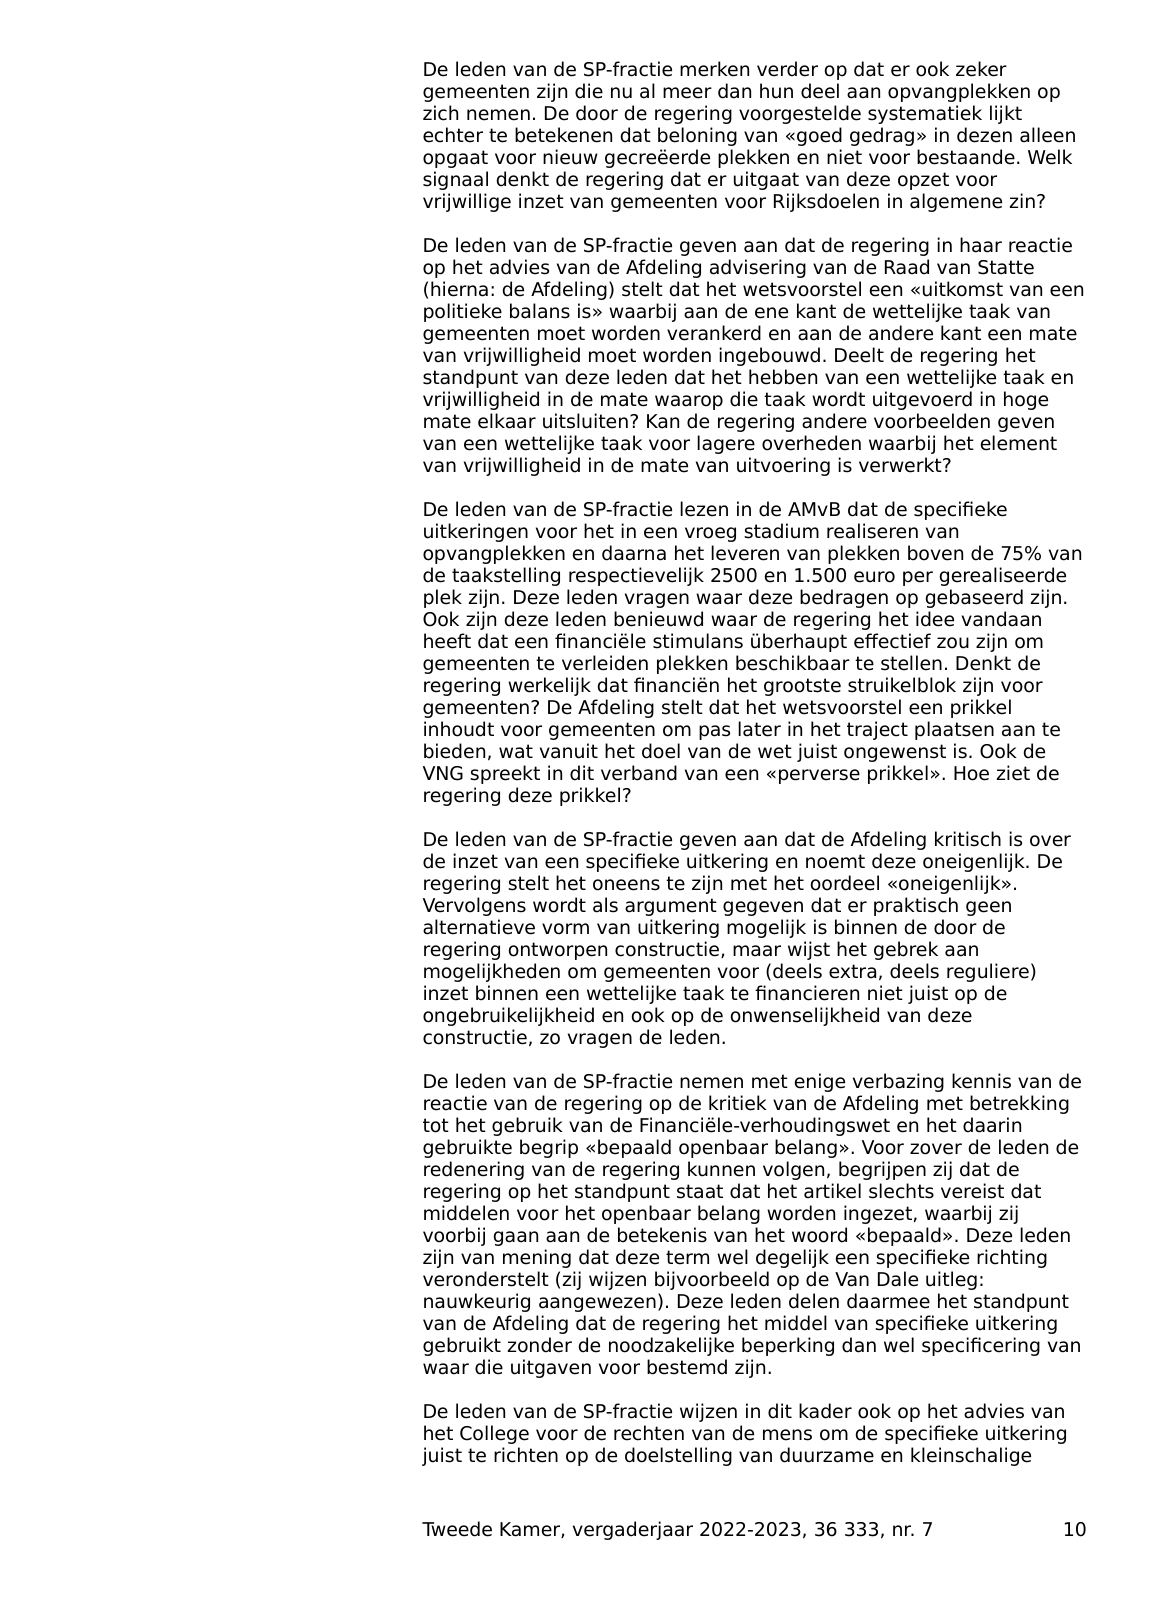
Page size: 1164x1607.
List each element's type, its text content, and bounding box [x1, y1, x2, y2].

text De leden van de SP-fractie lezen in de AMvB dat de specifieke uitkeringen voor het in een vroeg stadium realiseren van opvangplekken en daarna het leveren van plekken boven de 75% van de taakstelling respectievelijk 2500 en 1.500 euro per gerealiseerde plek zijn. Deze leden vragen waar deze bedragen op gebaseerd zijn. Ook zijn deze leden benieuwd waar de regering het idee vandaan heeft dat een financiële stimulans überhaupt effectief zou zijn om gemeenten te verleiden plekken beschikbaar te stellen. Denkt de regering werkelijk dat financiën het grootste struikelblok zijn voor gemeenten? De Afdeling stelt dat het wetsvoorstel een prikkel inhoudt voor gemeenten om pas later in het traject plaatsen aan te bieden, wat vanuit het doel van de wet juist ongewenst is. Ook de VNG spreekt in dit verband van een «perverse prikkel». Hoe ziet de regering deze prikkel? [422, 499, 1087, 807]
text De leden van de SP-fractie geven aan dat de regering in haar reactie op het advies van de Afdeling advisering van de Raad van Statte (hierna: de Afdeling) stelt dat het wetsvoorstel een «uitkomst van een politieke balans is» waarbij aan de ene kant de wettelijke taak van gemeenten moet worden verankerd en aan de andere kant een mate van vrijwilligheid moet worden ingebouwd. Deelt de regering het standpunt van deze leden dat het hebben van een wettelijke taak en vrijwilligheid in de mate waarop die taak wordt uitgevoerd in hoge mate elkaar uitsluiten? Kan de regering andere voorbeelden geven van een wettelijke taak voor lagere overheden waarbij het element van vrijwilligheid in de mate van uitvoering is verwerkt? [422, 235, 1087, 477]
text De leden van de SP-fractie geven aan dat de Afdeling kritisch is over de inzet van een specifieke uitkering en noemt deze oneigenlijk. De regering stelt het oneens te zijn met het oordeel «oneigenlijk». Vervolgens wordt als argument gegeven dat er praktisch geen alternatieve vorm van uitkering mogelijk is binnen de door de regering ontworpen constructie, maar wijst het gebrek aan mogelijkheden om gemeenten voor (deels extra, deels reguliere) inzet binnen een wettelijke taak te financieren niet juist op de ongebruikelijkheid en ook op de onwenselijkheid van deze constructie, zo vragen de leden. [422, 829, 1087, 1049]
text De leden van de SP-fractie merken verder op dat er ook zeker gemeenten zijn die nu al meer dan hun deel aan opvangplekken op zich nemen. De door de regering voorgestelde systematiek lijkt echter te betekenen dat beloning van «goed gedrag» in dezen alleen opgaat voor nieuw gecreëerde plekken en niet voor bestaande. Welk signaal denkt de regering dat er uitgaat van deze opzet voor vrijwillige inzet van gemeenten voor Rijksdoelen in algemene zin? [422, 59, 1087, 213]
text De leden van de SP-fractie wijzen in dit kader ook op het advies van het College voor de rechten van de mens om de specifieke uitkering juist te richten op de doelstelling van duurzame en kleinschalige [422, 1401, 1087, 1467]
text De leden van de SP-fractie nemen met enige verbazing kennis van de reactie van de regering op de kritiek van de Afdeling met betrekking tot het gebruik van de Financiële-verhoudingswet en het daarin gebruikte begrip «bepaald openbaar belang». Voor zover de leden de redenering van de regering kunnen volgen, begrijpen zij dat de regering op het standpunt staat dat het artikel slechts vereist dat middelen voor het openbaar belang worden ingezet, waarbij zij voorbij gaan aan de betekenis van het woord «bepaald». Deze leden zijn van mening dat deze term wel degelijk een specifieke richting veronderstelt (zij wijzen bijvoorbeeld op de Van Dale uitleg: nauwkeurig aangewezen). Deze leden delen daarmee het standpunt van de Afdeling dat de regering het middel van specifieke uitkering gebruikt zonder de noodzakelijke beperking dan wel specificering van waar die uitgaven voor bestemd zijn. [422, 1071, 1087, 1379]
